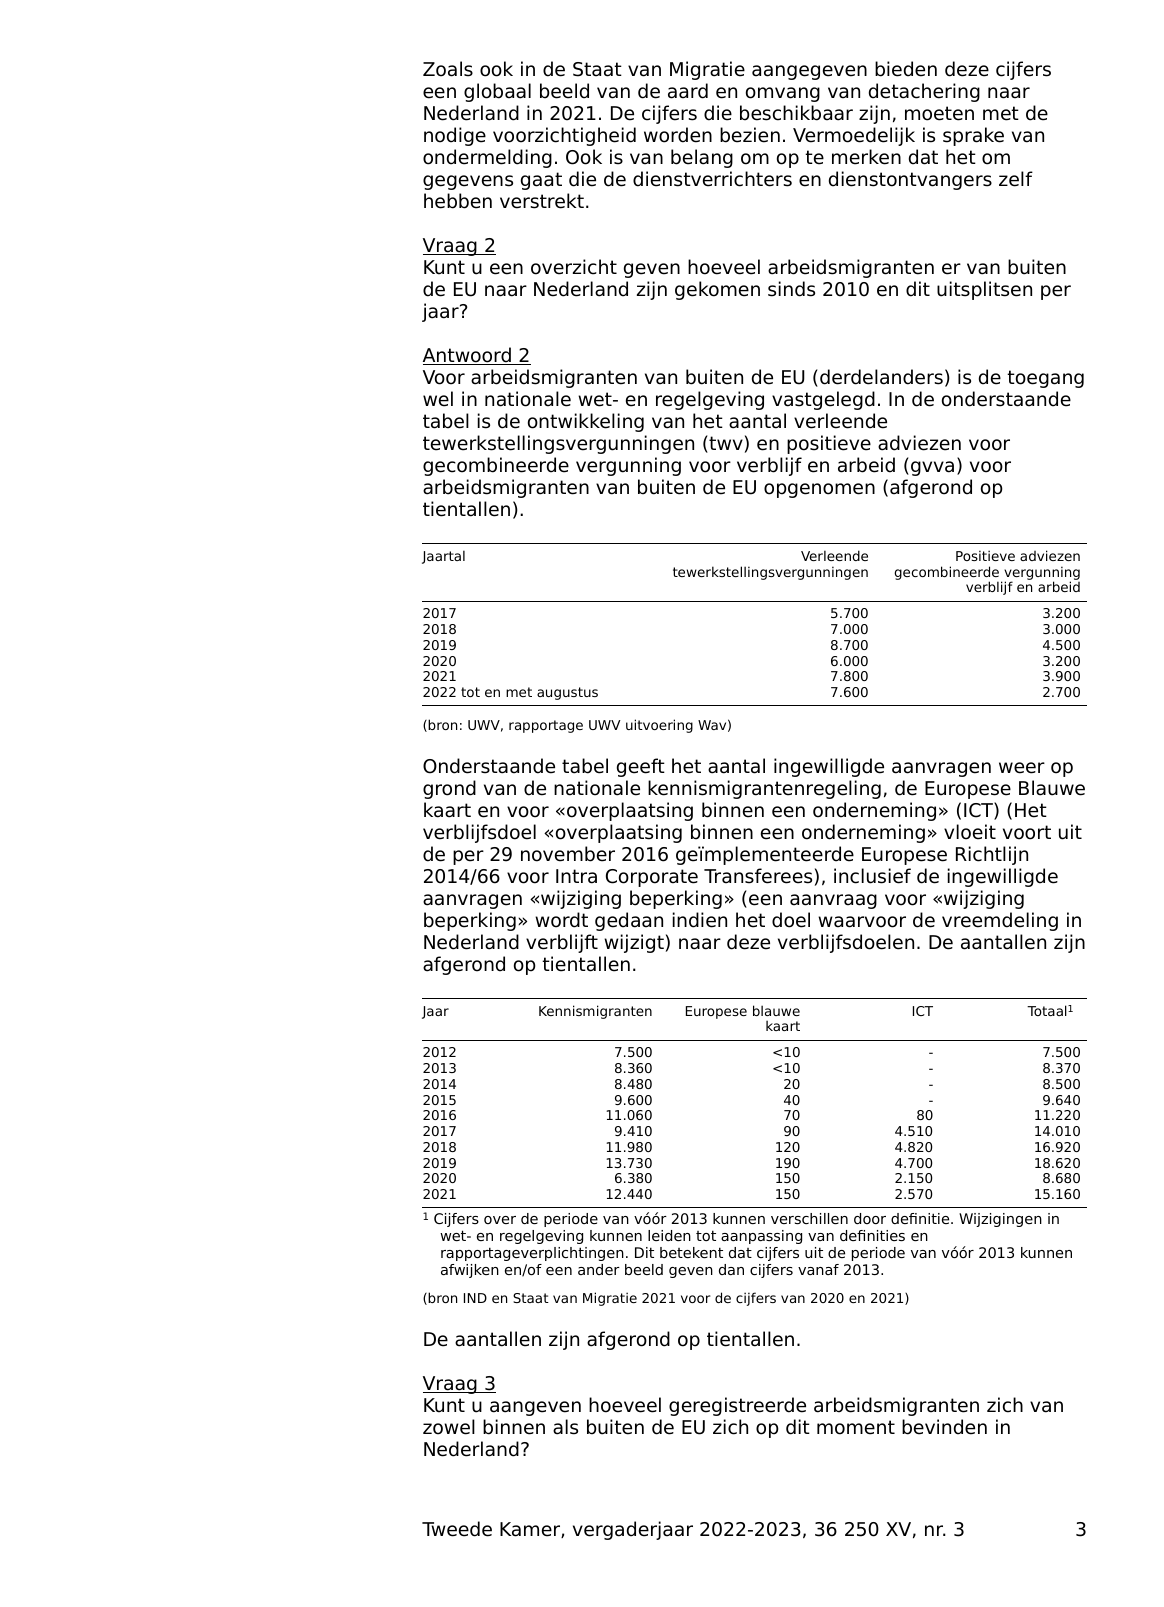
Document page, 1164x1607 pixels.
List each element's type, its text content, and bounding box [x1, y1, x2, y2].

table_cell 2015 [422, 1093, 511, 1108]
table_cell 5.700 [649, 602, 874, 622]
table_cell 2022 tot en met augustus [422, 685, 648, 705]
table_cell 8.680 [939, 1171, 1087, 1187]
table_cell 2019 [422, 1155, 511, 1171]
table_cell 8.500 [939, 1077, 1087, 1092]
table_cell 4.500 [875, 638, 1087, 653]
table_cell 2017 [422, 602, 648, 622]
table_cell 190 [659, 1155, 806, 1171]
table_cell 15.160 [939, 1187, 1087, 1207]
table_cell 1 Cijfers over de periode van vóór 2013 kunnen verschillen door definitie. Wijzigingen in wet- en regelgeving kunnen leiden tot aanpassing van definities en rapportageverplichtingen. Dit betekent dat cijfers uit de periode van vóór 2013 kunnen afwijken en/of een ander beeld geven dan cijfers vanaf 2013. (bron IND en Staat van Migratie 2021 voor de cijfers van 2020 en 2021) [422, 1208, 1087, 1306]
table_cell - [806, 1061, 939, 1077]
table_cell 8.700 [649, 638, 874, 653]
table_cell 11.980 [511, 1140, 658, 1155]
table_cell 8.370 [939, 1061, 1087, 1077]
table_cell - [806, 1093, 939, 1108]
table_cell 14.010 [939, 1124, 1087, 1140]
table_cell 2.150 [806, 1171, 939, 1187]
table_cell 16.920 [939, 1140, 1087, 1155]
table_cell 11.220 [939, 1108, 1087, 1124]
text Onderstaande tabel geeft het aantal ingewilligde aanvragen weer op grond van de nationale kennismigrantenregeling, de Europese Blauwe kaart en voor «overplaatsing binnen een onderneming» (ICT) (Het verblijfsdoel «overplaatsing binnen een onderneming» vloeit voort uit de per 29 november 2016 geïmplementeerde Europese Richtlijn 2014/66 voor Intra Corporate Transferees), inclusief de ingewilligde aanvragen «wijziging beperking» (een aanvraag voor «wijziging beperking» wordt gedaan indien het doel waarvoor de vreemdeling in Nederland verblijft wijzigt) naar deze verblijfsdoelen. De aantallen zijn afgerond op tientallen. [422, 756, 1087, 976]
table_cell 80 [806, 1108, 939, 1124]
table_cell - [806, 1041, 939, 1061]
table_cell 9.640 [939, 1093, 1087, 1108]
table_cell 40 [659, 1093, 806, 1108]
table_cell 7.800 [649, 669, 874, 685]
table_cell 150 [659, 1171, 806, 1187]
table_cell 70 [659, 1108, 806, 1124]
table_cell 3.200 [875, 654, 1087, 669]
table_cell 7.500 [939, 1041, 1087, 1061]
text De aantallen zijn afgerond op tientallen. [422, 1328, 1087, 1350]
table_cell 2020 [422, 654, 648, 669]
table_cell 4.820 [806, 1140, 939, 1155]
table_cell 2012 [422, 1041, 511, 1061]
table_header Europese blauwe kaart [659, 999, 806, 1039]
table_cell 11.060 [511, 1108, 658, 1124]
table_cell 9.410 [511, 1124, 658, 1140]
text Kunt u een overzicht geven hoeveel arbeidsmigranten er van buiten de EU naar Nederland zijn gekomen sinds 2010 en dit uitsplitsen per jaar? [422, 257, 1087, 323]
table_cell 2.570 [806, 1187, 939, 1207]
table_cell 2014 [422, 1077, 511, 1092]
table_cell <10 [659, 1061, 806, 1077]
table_header ICT [806, 999, 939, 1039]
table_cell 8.360 [511, 1061, 658, 1077]
table_cell 12.440 [511, 1187, 658, 1207]
text Antwoord 2 [422, 345, 1087, 367]
table_cell 6.380 [511, 1171, 658, 1187]
text Vraag 3 [422, 1373, 1087, 1394]
table_cell 2018 [422, 622, 648, 638]
table_cell 8.480 [511, 1077, 658, 1092]
table_header Verleende tewerkstellingsvergunningen [649, 544, 874, 601]
table_cell 2021 [422, 1187, 511, 1207]
table_cell 2013 [422, 1061, 511, 1077]
table_header Positieve adviezen gecombineerde vergunning verblijf en arbeid [875, 544, 1087, 601]
text Kunt u aangeven hoeveel geregistreerde arbeidsmigranten zich van zowel binnen als buiten de EU zich op dit moment bevinden in Nederland? [422, 1394, 1087, 1461]
table_header Jaar [422, 999, 511, 1039]
table_cell 13.730 [511, 1155, 658, 1171]
table_cell 2016 [422, 1108, 511, 1124]
text Zoals ook in de Staat van Migratie aangegeven bieden deze cijfers een globaal beeld van de aard en omvang van detachering naar Nederland in 2021. De cijfers die beschikbaar zijn, moeten met de nodige voorzichtigheid worden bezien. Vermoedelijk is sprake van ondermelding. Ook is van belang om op te merken dat het om gegevens gaat die de dienstverrichters en dienstontvangers zelf hebben verstrekt. [422, 59, 1087, 213]
table_cell 2017 [422, 1124, 511, 1140]
table_cell 18.620 [939, 1155, 1087, 1171]
table_cell 7.500 [511, 1041, 658, 1061]
table_cell <10 [659, 1041, 806, 1061]
table_cell 4.700 [806, 1155, 939, 1171]
table_cell 2018 [422, 1140, 511, 1155]
table_cell 4.510 [806, 1124, 939, 1140]
table_header Jaartal [422, 544, 648, 601]
table_cell 120 [659, 1140, 806, 1155]
table_cell 2021 [422, 669, 648, 685]
table_cell 90 [659, 1124, 806, 1140]
table_cell 9.600 [511, 1093, 658, 1108]
table_cell 3.900 [875, 669, 1087, 685]
table_cell 20 [659, 1077, 806, 1092]
table_cell 3.200 [875, 602, 1087, 622]
table_header Totaal1 [939, 999, 1087, 1039]
table_cell 7.000 [649, 622, 874, 638]
table_header Kennismigranten [511, 999, 658, 1039]
table_cell 2019 [422, 638, 648, 653]
text Voor arbeidsmigranten van buiten de EU (derdelanders) is de toegang wel in nationale wet- en regelgeving vastgelegd. In de onderstaande tabel is de ontwikkeling van het aantal verleende tewerkstellingsvergunningen (twv) en positieve adviezen voor gecombineerde vergunning voor verblijf en arbeid (gvva) voor arbeidsmigranten van buiten de EU opgenomen (afgerond op tientallen). [422, 367, 1087, 521]
text Vraag 2 [422, 235, 1087, 257]
table_cell (bron: UWV, rapportage UWV uitvoering Wav) [422, 706, 1087, 734]
table_cell 2020 [422, 1171, 511, 1187]
table_cell - [806, 1077, 939, 1092]
table_cell 3.000 [875, 622, 1087, 638]
table_cell 6.000 [649, 654, 874, 669]
table_cell 2.700 [875, 685, 1087, 705]
table_cell 150 [659, 1187, 806, 1207]
table_cell 7.600 [649, 685, 874, 705]
